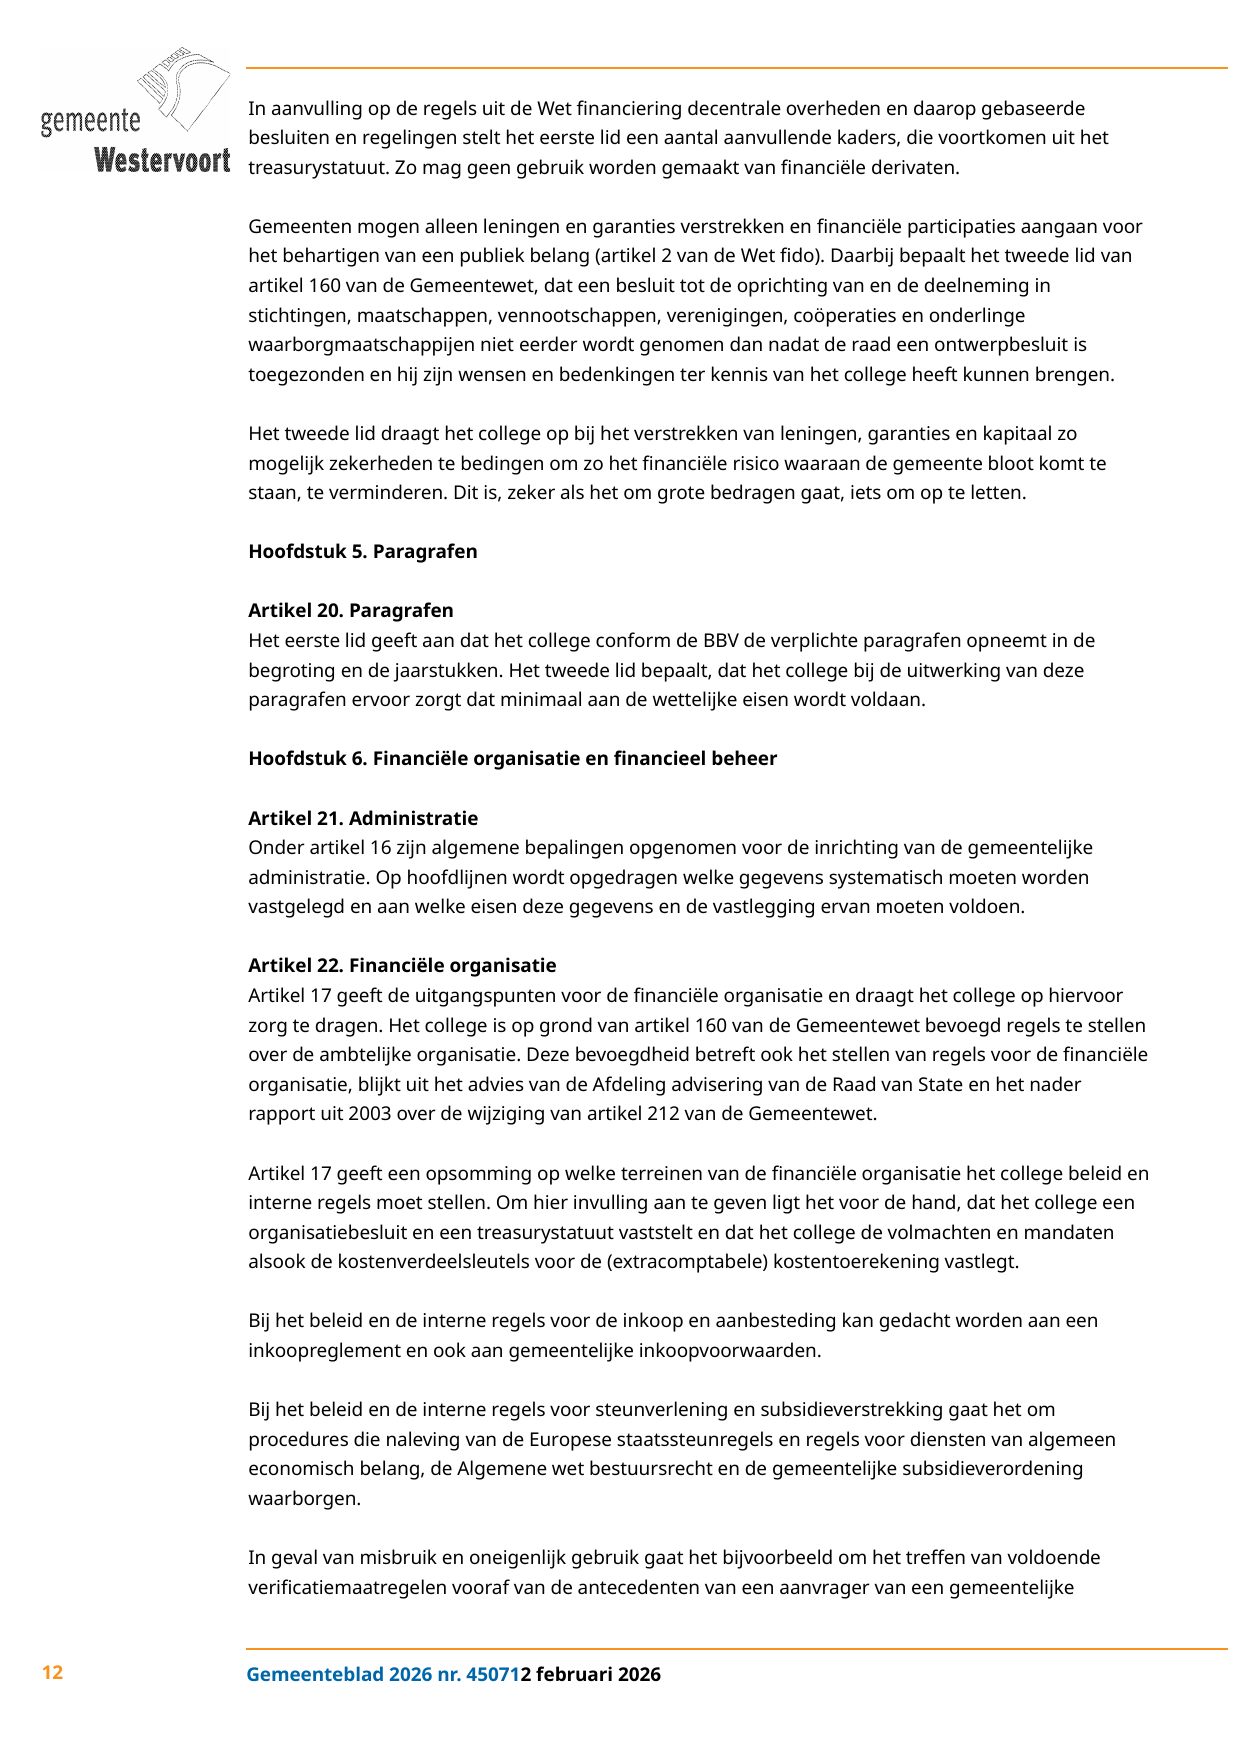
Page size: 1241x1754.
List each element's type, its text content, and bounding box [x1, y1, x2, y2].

text Artikel 17 geeft een opsomming op welke terreinen van de financiële organisatie het college beleid en interne regels moet stellen. Om hier invulling aan te geven ligt het voor de hand, dat het college een organisatiebesluit en een treasurystatuut vaststelt en dat het college de volmachten en mandaten alsook de kostenverdeelsleutels voor de (extracomptabele) kostentoerekening vastlegt. [248, 1160, 1152, 1274]
text Bij het beleid en de interne regels voor steunverlening en subsidieverstrekking gaat het om procedures die naleving van de Europese staatssteunregels en regels voor diensten van algemeen economisch belang, de Algemene wet bestuursrecht en de gemeentelijke subsidieverordening waarborgen. [248, 1396, 1152, 1511]
text Hoofdstuk 6. Financiële organisatie en financieel beheer [248, 746, 1152, 771]
text Het eerste lid geeft aan dat het college conform de BBV de verplichte paragrafen opneemt in de begroting en de jaarstukken. Het tweede lid bepaalt, dat het college bij de uitwerking van deze paragrafen ervoor zorgt dat minimaal aan de wettelijke eisen wordt voldaan. [248, 627, 1152, 712]
text Gemeenten mogen alleen leningen en garanties verstrekken en financiële participaties aangaan voor het behartigen van een publiek belang (artikel 2 van de Wet fido). Daarbij bepaalt het tweede lid van artikel 160 van de Gemeentewet, dat een besluit tot de oprichting van en de deelneming in stichtingen, maatschappen, vennootschappen, verenigingen, coöperaties en onderlinge waarborgmaatschappijen niet eerder wordt genomen dan nadat de raad een ontwerpbesluit is toegezonden en hij zijn wensen en bedenkingen ter kennis van het college heeft kunnen brengen. [248, 213, 1152, 387]
text In aanvulling op de regels uit de Wet financiering decentrale overheden en daarop gebaseerde besluiten en regelingen stelt het eerste lid een aantal aanvullende kaders, die voortkomen uit het treasurystatuut. Zo mag geen gebruik worden gemaakt van financiële derivaten. [248, 95, 1152, 180]
text Hoofdstuk 5. Paragrafen [248, 538, 1152, 564]
text Artikel 22. Financiële organisatie [248, 953, 1152, 978]
text In geval van misbruik en oneigenlijk gebruik gaat het bijvoorbeeld om het treffen van voldoende verificatiemaatregelen vooraf van de antecedenten van een aanvrager van een gemeentelijke [248, 1544, 1152, 1600]
text Artikel 20. Paragrafen [248, 598, 1152, 623]
text Het tweede lid draagt het college op bij het verstrekken van leningen, garanties en kapitaal zo mogelijk zekerheden te bedingen om zo het financiële risico waaraan de gemeente bloot komt te staan, te verminderen. Dit is, zeker als het om grote bedragen gaat, iets om op te letten. [248, 420, 1152, 505]
text Artikel 21. Administratie [248, 805, 1152, 831]
text Bij het beleid en de interne regels voor de inkoop en aanbesteding kan gedacht worden aan een inkoopreglement en ook aan gemeentelijke inkoopvoorwaarden. [248, 1308, 1152, 1363]
text Onder artikel 16 zijn algemene bepalingen opgenomen voor de inrichting van de gemeentelijke administratie. Op hoofdlijnen wordt opgedragen welke gegevens systematisch moeten worden vastgelegd en aan welke eisen deze gegevens en de vastlegging ervan moeten voldoen. [248, 834, 1152, 919]
picture [41, 47, 231, 172]
text Artikel 17 geeft de uitgangspunten voor de financiële organisatie en draagt het college op hiervoor zorg te dragen. Het college is op grond van artikel 160 van de Gemeentewet bevoegd regels te stellen over de ambtelijke organisatie. Deze bevoegdheid betreft ook het stellen van regels voor de financiële organisatie, blijkt uit het advies van de Afdeling advisering van de Raad van State en het nader rapport uit 2003 over de wijziging van artikel 212 van de Gemeentewet. [248, 982, 1152, 1126]
